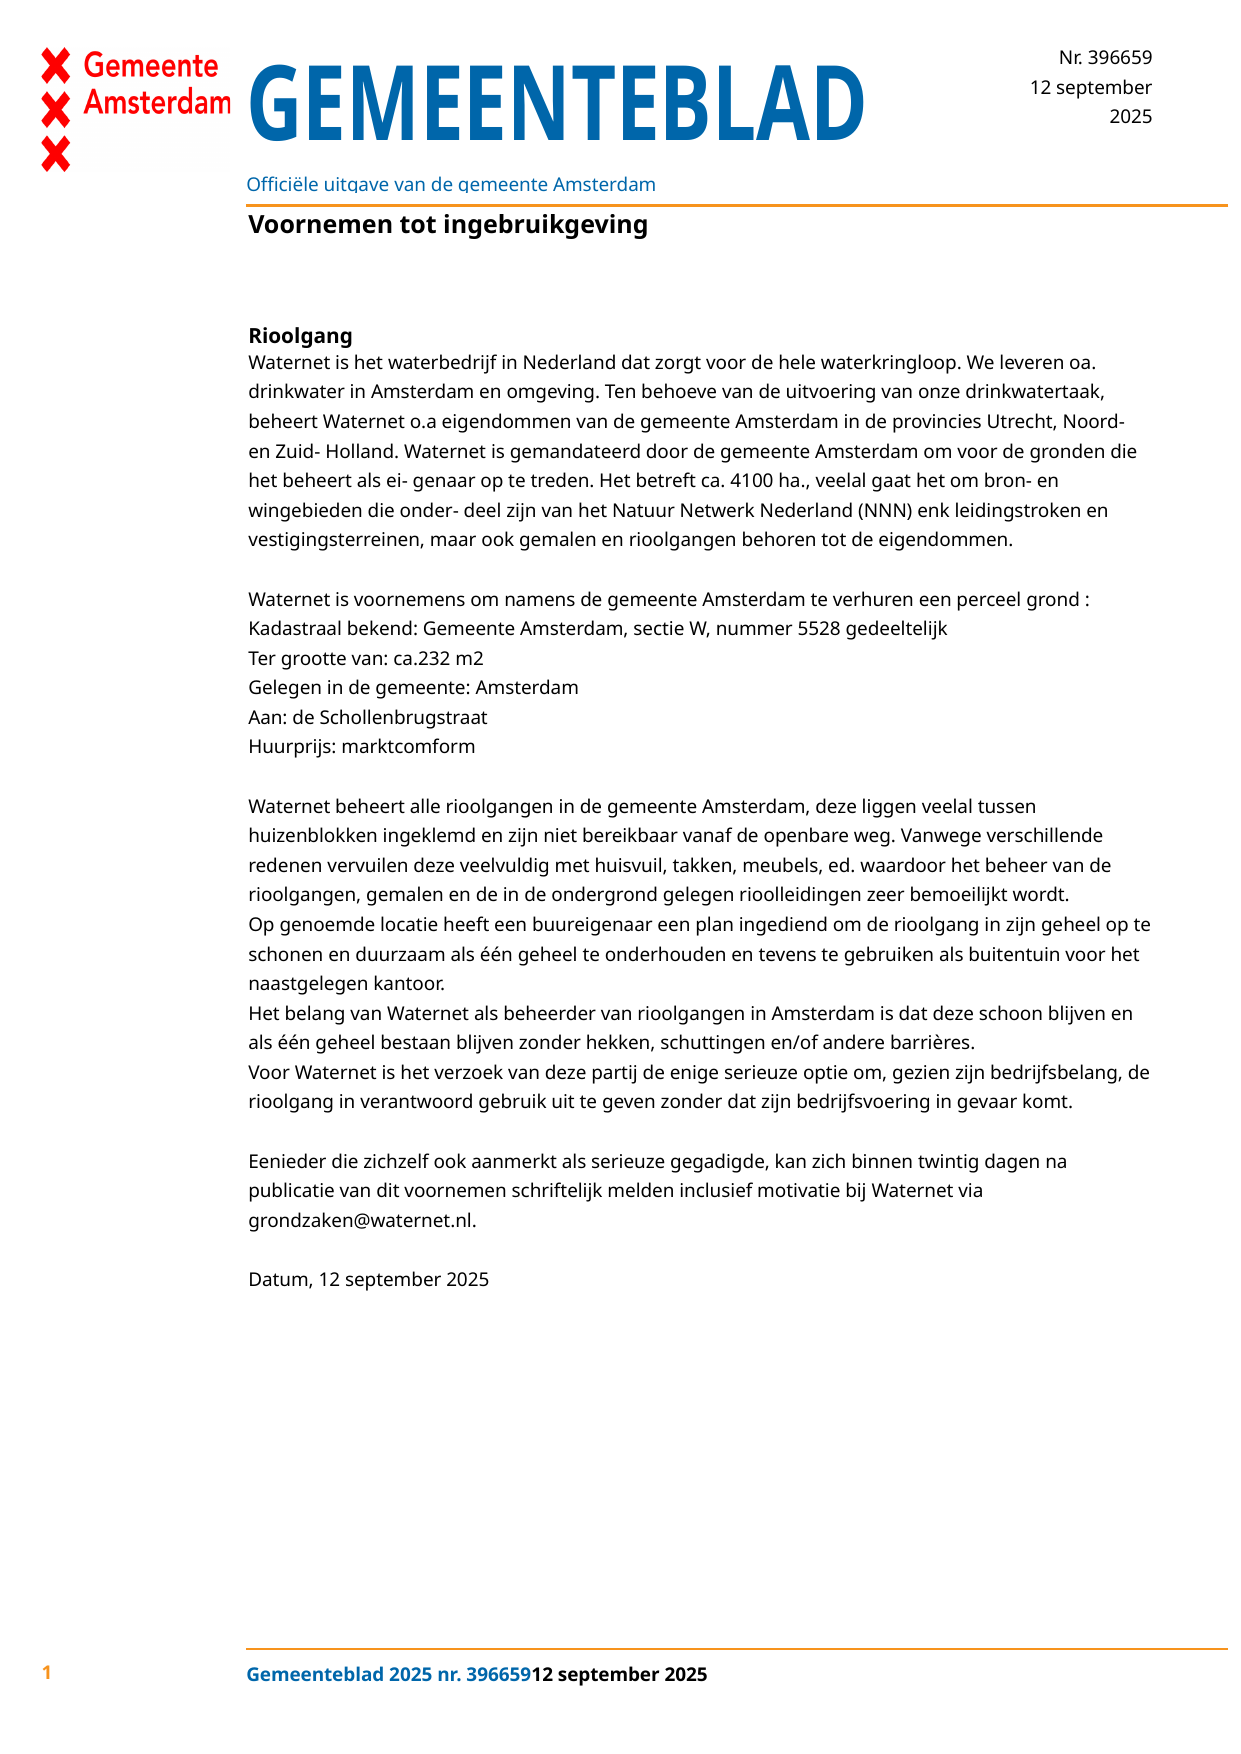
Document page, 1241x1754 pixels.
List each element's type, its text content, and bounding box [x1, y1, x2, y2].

text Kadastraal bekend: Gemeente Amsterdam, sectie W, nummer 5528 gedeeltelijk [248, 615, 1152, 641]
text Huurprijs: marktcomform [248, 734, 1152, 759]
text Voor Waternet is het verzoek van deze partij de enige serieuze optie om, gezien zijn bedrijfsbelang, de rioolgang in verantwoord gebruik uit te geven zonder dat zijn bedrijfsvoering in gevaar komt. [248, 1059, 1152, 1114]
text Waternet is het waterbedrijf in Nederland dat zorgt voor de hele waterkringloop. We leveren oa. drinkwater in Amsterdam en omgeving. Ten behoeve van de uitvoering van onze drinkwatertaak, beheert Waternet o.a eigendommen van de gemeente Amsterdam in de provincies Utrecht, Noord- en Zuid- Holland. Waternet is gemandateerd door de gemeente Amsterdam om voor de gronden die het beheert als ei- genaar op te treden. Het betreft ca. 4100 ha., veelal gaat het om bron- en wingebieden die onder- deel zijn van het Natuur Netwerk Nederland (NNN) enk leidingstroken en vestigingsterreinen, maar ook gemalen en rioolgangen behoren tot de eigendommen. [248, 349, 1152, 552]
text Gelegen in de gemeente: Amsterdam [248, 674, 1152, 700]
text Rioolgang [248, 321, 1152, 349]
text Het belang van Waternet als beheerder van rioolgangen in Amsterdam is dat deze schoon blijven en als één geheel bestaan blijven zonder hekken, schuttingen en/of andere barrières. [248, 1000, 1152, 1055]
text Datum, 12 september 2025 [248, 1266, 1152, 1292]
picture [41, 47, 231, 172]
text Waternet beheert alle rioolgangen in de gemeente Amsterdam, deze liggen veelal tussen huizenblokken ingeklemd en zijn niet bereikbaar vanaf de openbare weg. Vanwege verschillende redenen vervuilen deze veelvuldig met huisvuil, takken, meubels, ed. waardoor het beheer van de rioolgangen, gemalen en de in de ondergrond gelegen rioolleidingen zeer bemoeilijkt wordt. [248, 793, 1152, 907]
text Op genoemde locatie heeft een buureigenaar een plan ingediend om de rioolgang in zijn geheel op te schonen en duurzaam als één geheel te onderhouden en tevens te gebruiken als buitentuin voor het naastgelegen kantoor. [248, 911, 1152, 996]
text Waternet is voornemens om namens de gemeente Amsterdam te verhuren een perceel grond : [248, 586, 1152, 612]
text Ter grootte van: ca.232 m2 [248, 645, 1152, 671]
text Aan: de Schollenbrugstraat [248, 704, 1152, 730]
text Voornemen tot ingebruikgeving [248, 207, 1152, 241]
text Eenieder die zichzelf ook aanmerkt als serieuze gegadigde, kan zich binnen twintig dagen na publicatie van dit voornemen schriftelijk melden inclusief motivatie bij Waternet via grondzaken@waternet.nl. [248, 1148, 1152, 1233]
